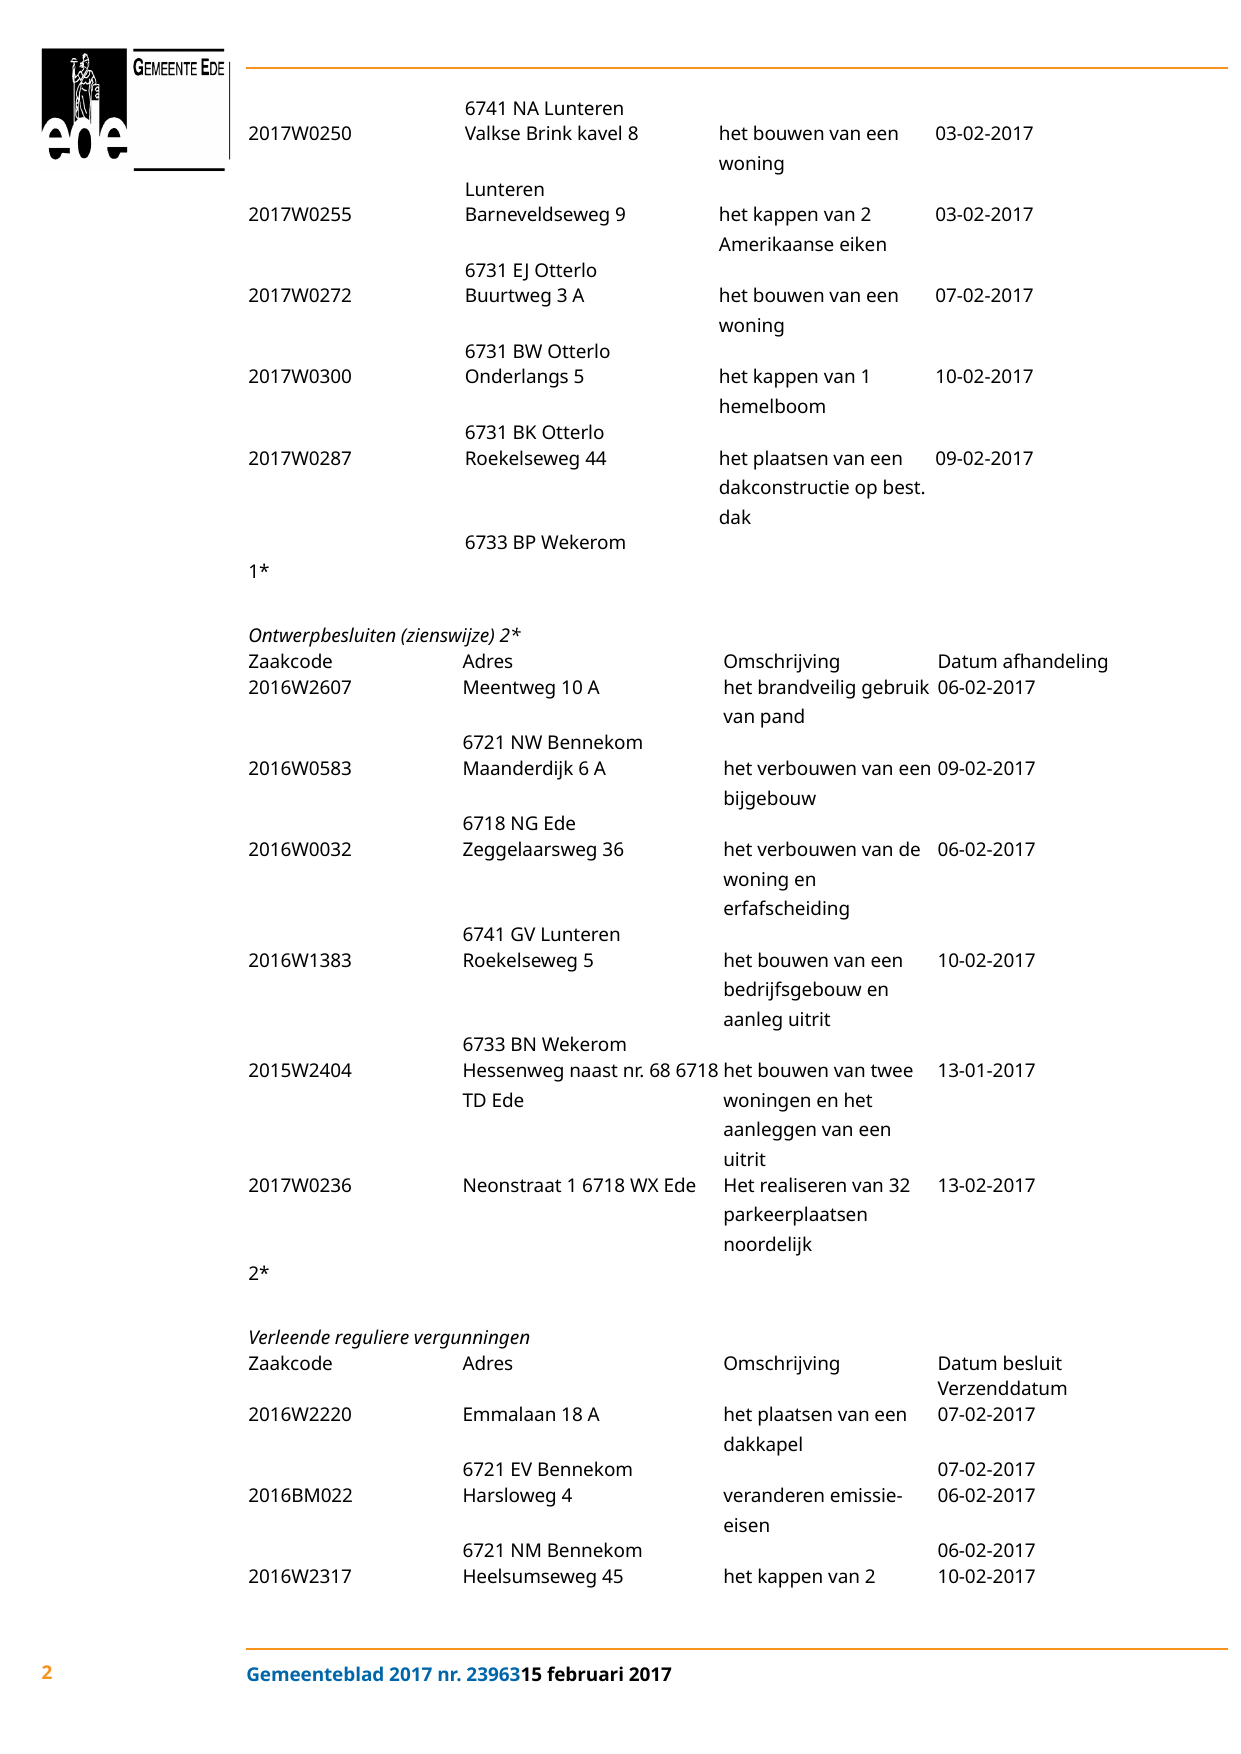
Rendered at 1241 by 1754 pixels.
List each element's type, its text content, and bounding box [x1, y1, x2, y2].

table_cell [937, 921, 1152, 947]
table_cell 09-02-2017 [935, 445, 1152, 529]
table_cell [719, 530, 935, 555]
table_cell Emmalaan 18 A [462, 1401, 723, 1457]
table_cell Hessenweg naast nr. 68 6718 TD Ede [462, 1058, 723, 1172]
table_cell [248, 95, 464, 121]
table_cell 6721 NM Bennekom [462, 1538, 723, 1563]
table_cell het kappen van 2 [723, 1563, 937, 1589]
table_cell [248, 810, 462, 836]
table_cell het verbouwen van een bijgebouw [723, 755, 937, 810]
table_cell 2017W0250 [248, 121, 464, 176]
table_header Omschrijving [723, 1350, 937, 1376]
table_cell Neonstraat 1 6718 WX Ede [462, 1172, 723, 1257]
table_cell [248, 257, 464, 283]
table_header Zaakcode [248, 648, 462, 674]
table_cell 13-01-2017 [937, 1058, 1152, 1172]
table_header Datum afhandeling [937, 648, 1152, 674]
table_cell Valkse Brink kavel 8 [465, 121, 719, 176]
table_cell [462, 1376, 723, 1401]
table_cell Het realiseren van 32 parkeerplaatsen noordelijk [723, 1172, 937, 1257]
table_cell [937, 1032, 1152, 1057]
table_cell [248, 1376, 462, 1401]
table_cell [935, 257, 1152, 283]
table_cell 2017W0255 [248, 202, 464, 257]
table_cell Zeggelaarsweg 36 [462, 836, 723, 921]
table_cell 10-02-2017 [935, 364, 1152, 419]
text 1* [248, 558, 1152, 584]
table_cell 2016W2317 [248, 1563, 462, 1589]
table_cell 2017W0300 [248, 364, 464, 419]
table_cell 2016W0032 [248, 836, 462, 921]
table_cell Roekelseweg 44 [465, 445, 719, 529]
table_cell 06-02-2017 [937, 1482, 1152, 1538]
table_cell [719, 419, 935, 445]
table_cell Verzenddatum [937, 1376, 1152, 1401]
table_cell [723, 1457, 937, 1482]
table_cell 6721 EV Bennekom [462, 1457, 723, 1482]
table_cell 2017W0272 [248, 283, 464, 338]
table_cell het bouwen van een woning [719, 121, 935, 176]
table_cell Onderlangs 5 [465, 364, 719, 419]
table_cell 2016W2220 [248, 1401, 462, 1457]
table_cell [937, 810, 1152, 836]
table_cell 03-02-2017 [935, 121, 1152, 176]
table_cell het verbouwen van de woning en erfafscheiding [723, 836, 937, 921]
table_cell [937, 729, 1152, 755]
table_cell 6718 NG Ede [462, 810, 723, 836]
table_cell het plaatsen van een dakconstructie op best. dak [719, 445, 935, 529]
table_cell [935, 176, 1152, 202]
table_cell 2016W2607 [248, 674, 462, 729]
table_cell 06-02-2017 [937, 1538, 1152, 1563]
text Ontwerpbesluiten (zienswijze) 2* [248, 622, 1152, 648]
table_cell 6733 BP Wekerom [465, 530, 719, 555]
table_cell Maanderdijk 6 A [462, 755, 723, 810]
table_cell [248, 1032, 462, 1057]
text 2* [248, 1260, 1152, 1286]
table_cell Barneveldseweg 9 [465, 202, 719, 257]
table_cell [248, 176, 464, 202]
table_cell [719, 338, 935, 364]
text Verleende reguliere vergunningen [248, 1324, 1152, 1350]
table_cell 03-02-2017 [935, 202, 1152, 257]
table_cell Buurtweg 3 A [465, 283, 719, 338]
table_cell 6733 BN Wekerom [462, 1032, 723, 1057]
table_cell [248, 1457, 462, 1482]
table_cell [935, 338, 1152, 364]
table_cell [723, 1376, 937, 1401]
table_cell 6741 GV Lunteren [462, 921, 723, 947]
table_cell [935, 95, 1152, 121]
table_cell Meentweg 10 A [462, 674, 723, 729]
table_header Zaakcode [248, 1350, 462, 1376]
table_cell 6731 BW Otterlo [465, 338, 719, 364]
table_header Omschrijving [723, 648, 937, 674]
table_cell [719, 257, 935, 283]
table_cell 10-02-2017 [937, 1563, 1152, 1589]
table_cell [723, 921, 937, 947]
table_cell het kappen van 1 hemelboom [719, 364, 935, 419]
table_cell 2015W2404 [248, 1058, 462, 1172]
table_cell 07-02-2017 [935, 283, 1152, 338]
table_cell 6731 BK Otterlo [465, 419, 719, 445]
table_cell [723, 810, 937, 836]
table_cell 6741 NA Lunteren [465, 95, 719, 121]
table_cell [719, 176, 935, 202]
table_header Adres [462, 1350, 723, 1376]
table_cell 07-02-2017 [937, 1457, 1152, 1482]
table_cell het plaatsen van een dakkapel [723, 1401, 937, 1457]
table_cell het brandveilig gebruik van pand [723, 674, 937, 729]
table_cell 2016BM022 [248, 1482, 462, 1538]
table_cell het bouwen van een woning [719, 283, 935, 338]
table_header Datum besluit [937, 1350, 1152, 1376]
table_cell 2017W0287 [248, 445, 464, 529]
table_cell 06-02-2017 [937, 836, 1152, 921]
table_cell [723, 729, 937, 755]
table_cell 2016W1383 [248, 947, 462, 1032]
table_cell het bouwen van twee woningen en het aanleggen van een uitrit [723, 1058, 937, 1172]
table_cell Harsloweg 4 [462, 1482, 723, 1538]
table_cell 6731 EJ Otterlo [465, 257, 719, 283]
table_cell Heelsumseweg 45 [462, 1563, 723, 1589]
table_cell [723, 1032, 937, 1057]
table_cell [935, 530, 1152, 555]
table_cell [248, 729, 462, 755]
table_cell [248, 530, 464, 555]
table_cell 6721 NW Bennekom [462, 729, 723, 755]
table_cell [248, 419, 464, 445]
table_cell 2016W0583 [248, 755, 462, 810]
table_cell 2017W0236 [248, 1172, 462, 1257]
table_cell [723, 1538, 937, 1563]
table_cell 10-02-2017 [937, 947, 1152, 1032]
table_cell [248, 1538, 462, 1563]
table_cell Roekelseweg 5 [462, 947, 723, 1032]
table_cell veranderen emissie-eisen [723, 1482, 937, 1538]
table_cell [935, 419, 1152, 445]
table_cell 06-02-2017 [937, 674, 1152, 729]
table_header Adres [462, 648, 723, 674]
table_cell 07-02-2017 [937, 1401, 1152, 1457]
table_cell [248, 921, 462, 947]
table_cell [719, 95, 935, 121]
picture [41, 47, 231, 172]
table_cell [248, 338, 464, 364]
table_cell Lunteren [465, 176, 719, 202]
table_cell het bouwen van een bedrijfsgebouw en aanleg uitrit [723, 947, 937, 1032]
table_cell 13-02-2017 [937, 1172, 1152, 1257]
table_cell het kappen van 2 Amerikaanse eiken [719, 202, 935, 257]
table_cell 09-02-2017 [937, 755, 1152, 810]
